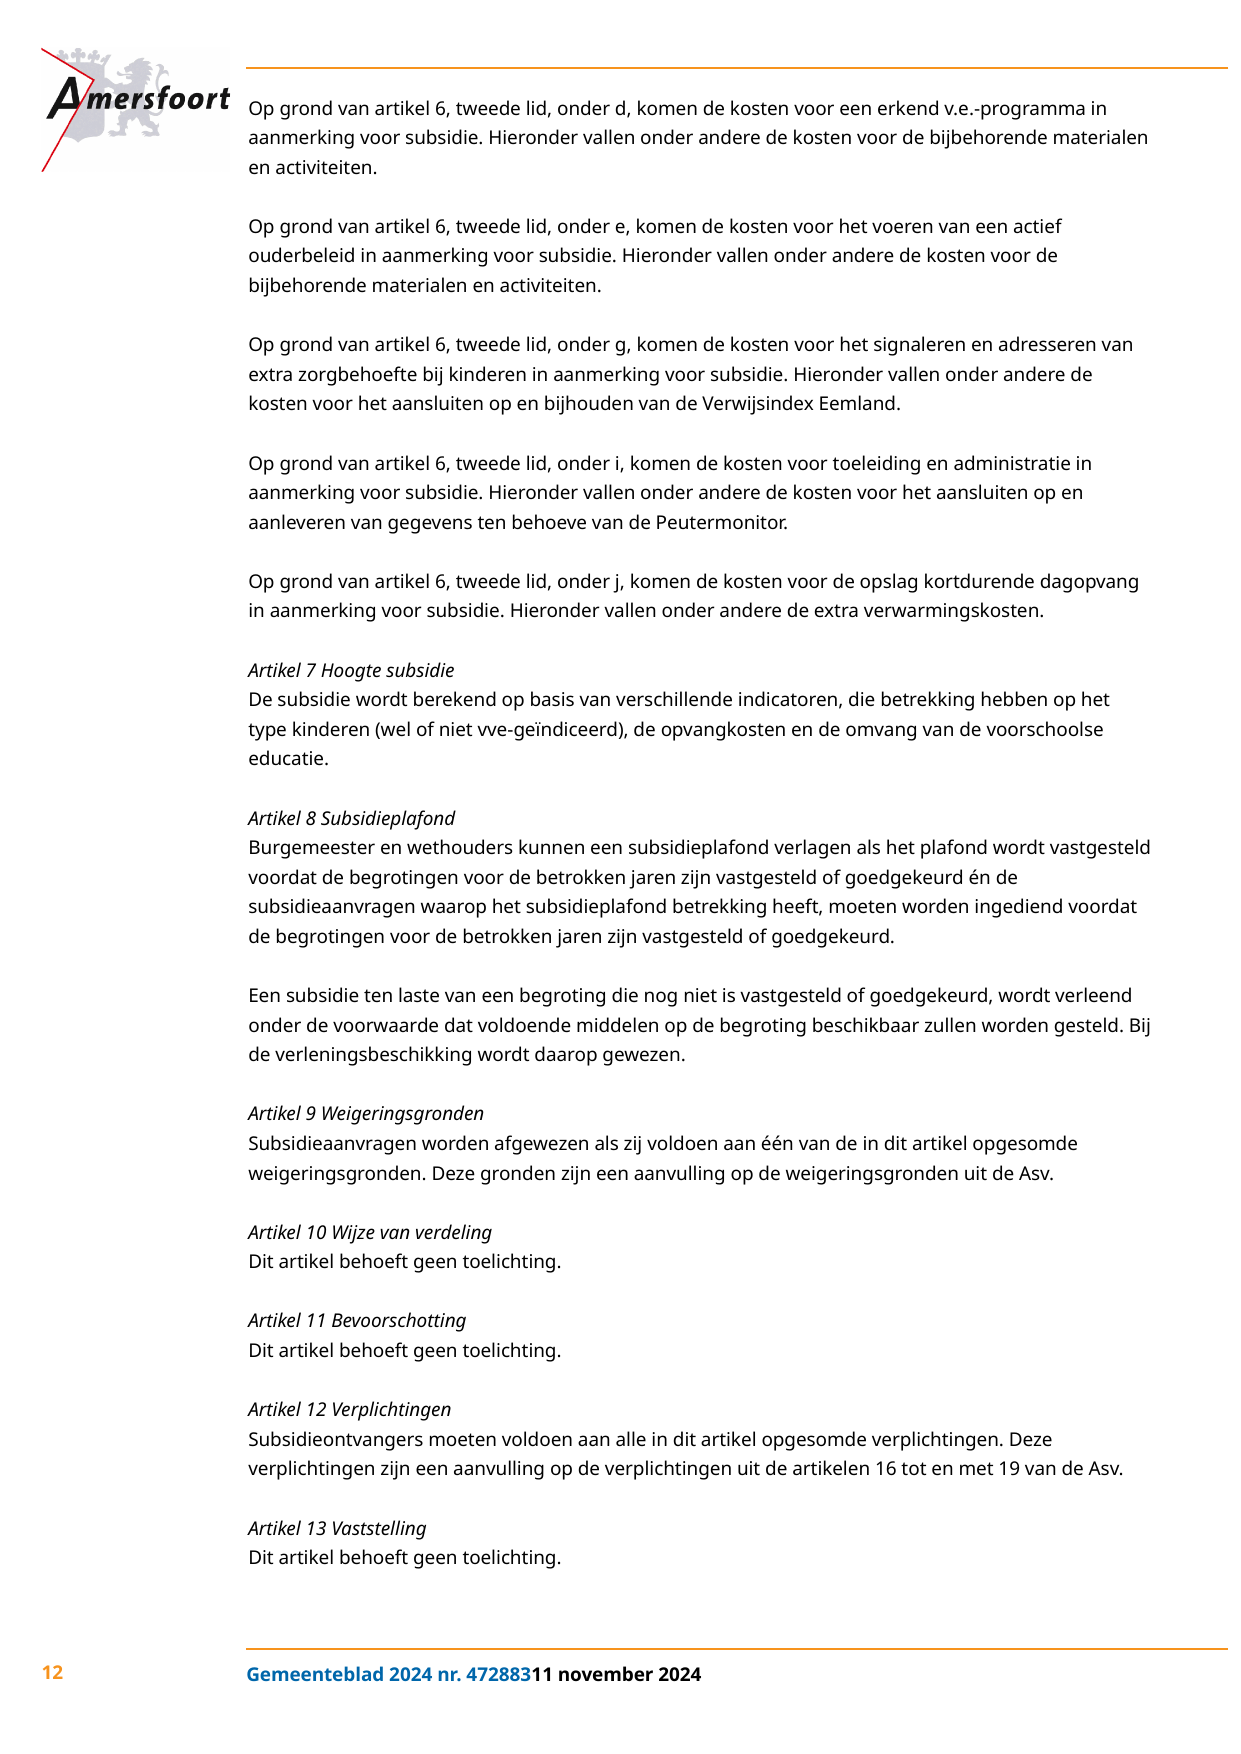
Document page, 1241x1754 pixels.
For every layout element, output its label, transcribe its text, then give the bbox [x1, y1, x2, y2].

text Subsidieaanvragen worden afgewezen als zij voldoen aan één van de in dit artikel opgesomde weigeringsgronden. Deze gronden zijn een aanvulling op de weigeringsgronden uit de Asv. [248, 1130, 1152, 1186]
text Dit artikel behoeft geen toelichting. [248, 1544, 1152, 1570]
text Op grond van artikel 6, tweede lid, onder e, komen de kosten voor het voeren van een actief ouderbeleid in aanmerking voor subsidie. Hieronder vallen onder andere de kosten voor de bijbehorende materialen en activiteiten. [248, 213, 1152, 298]
text De subsidie wordt berekend op basis van verschillende indicatoren, die betrekking hebben op het type kinderen (wel of niet vve-geïndiceerd), de opvangkosten en de omvang van de voorschoolse educatie. [248, 686, 1152, 771]
text Artikel 12 Verplichtingen [248, 1396, 1152, 1422]
text Artikel 10 Wijze van verdeling [248, 1219, 1152, 1245]
text Op grond van artikel 6, tweede lid, onder i, komen de kosten voor toeleiding en administratie in aanmerking voor subsidie. Hieronder vallen onder andere de kosten voor het aansluiten op en aanleveren van gegevens ten behoeve van de Peutermonitor. [248, 450, 1152, 535]
text Subsidieontvangers moeten voldoen aan alle in dit artikel opgesomde verplichtingen. Deze verplichtingen zijn een aanvulling op de verplichtingen uit de artikelen 16 tot en met 19 van de Asv. [248, 1426, 1152, 1481]
text Dit artikel behoeft geen toelichting. [248, 1337, 1152, 1363]
text Artikel 9 Weigeringsgronden [248, 1101, 1152, 1126]
text Artikel 7 Hoogte subsidie [248, 657, 1152, 683]
text Op grond van artikel 6, tweede lid, onder j, komen de kosten voor de opslag kortdurende dagopvang in aanmerking voor subsidie. Hieronder vallen onder andere de extra verwarmingskosten. [248, 568, 1152, 623]
text Een subsidie ten laste van een begroting die nog niet is vastgesteld of goedgekeurd, wordt verleend onder de voorwaarde dat voldoende middelen op de begroting beschikbaar zullen worden gesteld. Bij de verleningsbeschikking wordt daarop gewezen. [248, 982, 1152, 1067]
text Artikel 8 Subsidieplafond [248, 805, 1152, 831]
picture [41, 47, 231, 172]
text Op grond van artikel 6, tweede lid, onder d, komen de kosten voor een erkend v.e.-programma in aanmerking voor subsidie. Hieronder vallen onder andere de kosten voor de bijbehorende materialen en activiteiten. [248, 95, 1152, 180]
text Burgemeester en wethouders kunnen een subsidieplafond verlagen als het plafond wordt vastgesteld voordat de begrotingen voor de betrokken jaren zijn vastgesteld of goedgekeurd én de subsidieaanvragen waarop het subsidieplafond betrekking heeft, moeten worden ingediend voordat de begrotingen voor de betrokken jaren zijn vastgesteld of goedgekeurd. [248, 834, 1152, 949]
text Artikel 11 Bevoorschotting [248, 1308, 1152, 1333]
text Dit artikel behoeft geen toelichting. [248, 1248, 1152, 1274]
text Op grond van artikel 6, tweede lid, onder g, komen de kosten voor het signaleren en adresseren van extra zorgbehoefte bij kinderen in aanmerking voor subsidie. Hieronder vallen onder andere de kosten voor het aansluiten op en bijhouden van de Verwijsindex Eemland. [248, 331, 1152, 416]
text Artikel 13 Vaststelling [248, 1515, 1152, 1541]
